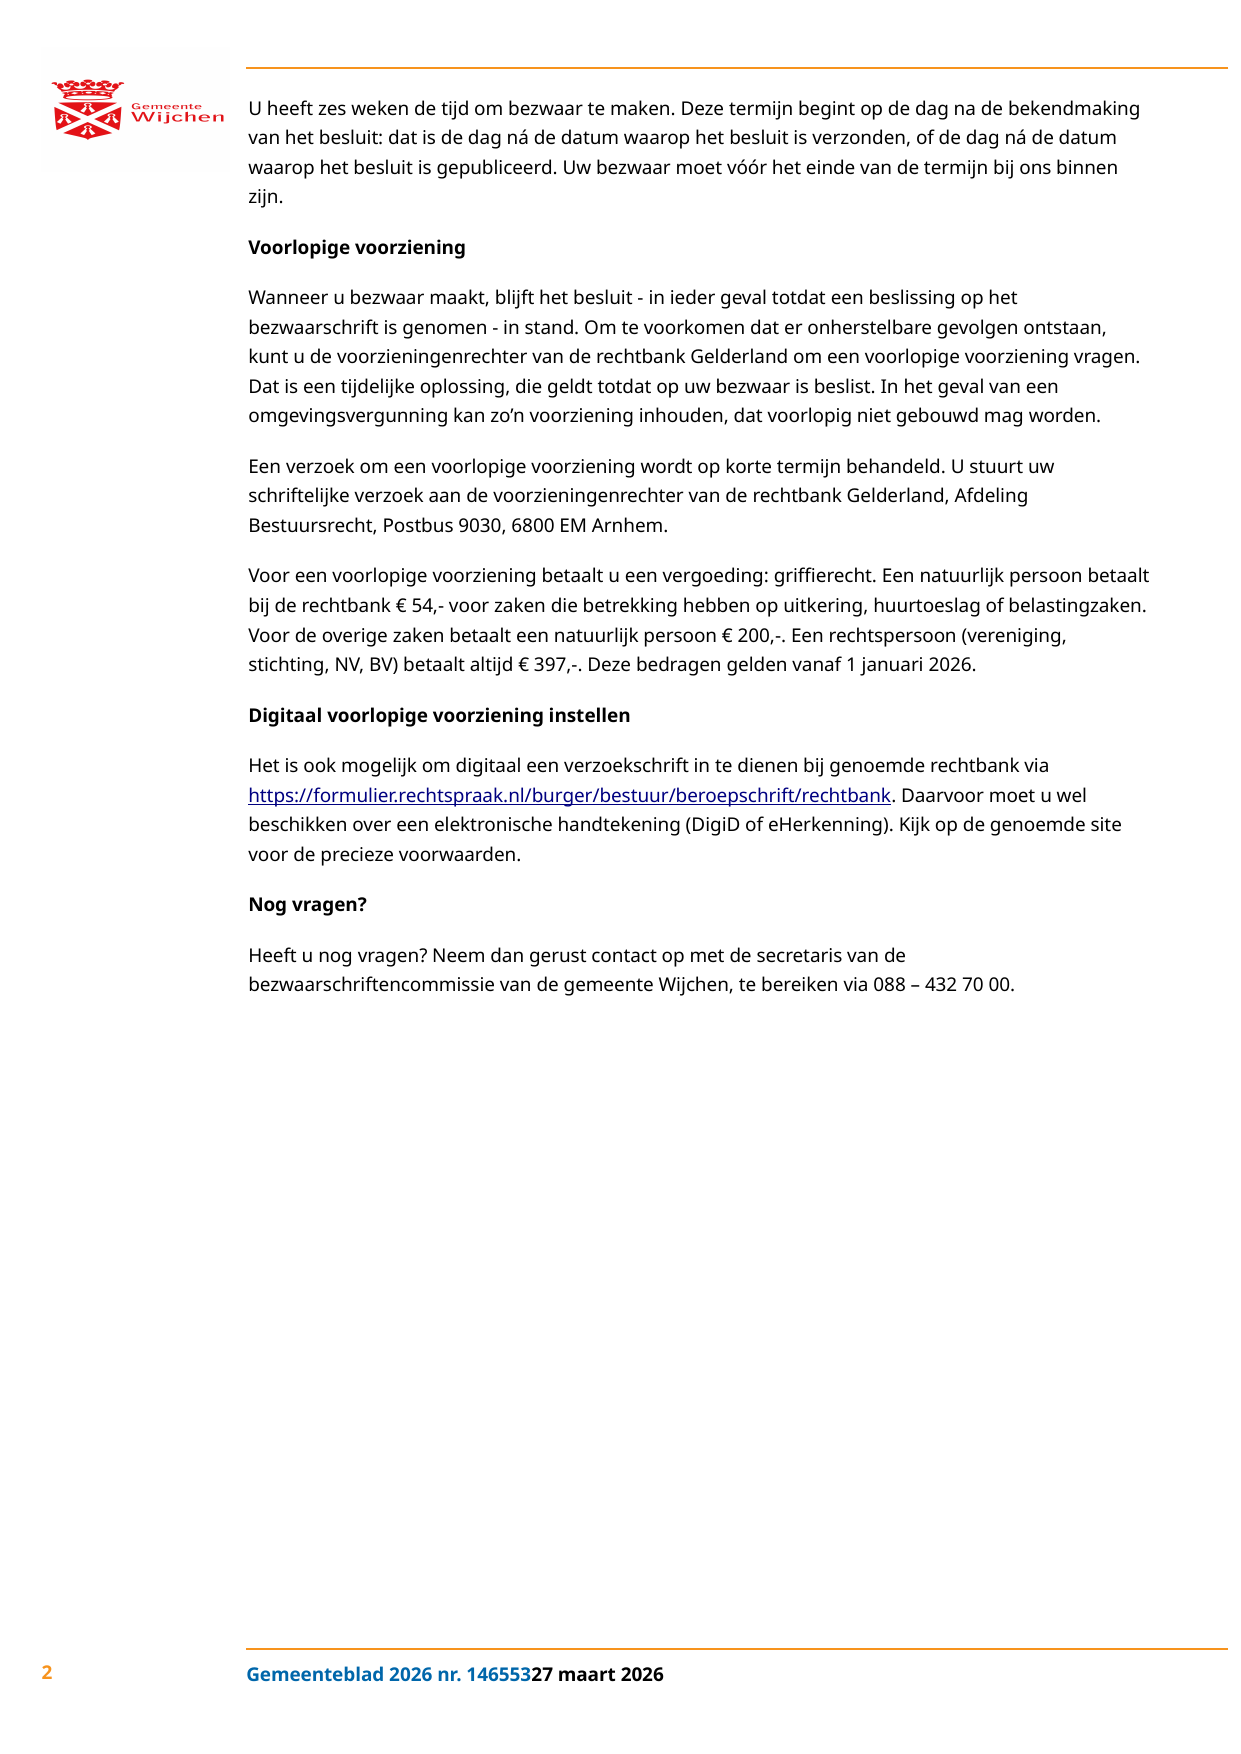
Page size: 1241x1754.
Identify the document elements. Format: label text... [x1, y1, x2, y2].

text Nog vragen? [248, 891, 1152, 917]
text Een verzoek om een voorlopige voorziening wordt op korte termijn behandeld. U stuurt uw schriftelijke verzoek aan de voorzieningenrechter van de rechtbank Gelderland, Afdeling Bestuursrecht, Postbus 9030, 6800 EM Arnhem. [248, 453, 1152, 538]
text U heeft zes weken de tijd om bezwaar te maken. Deze termijn begint op de dag na de bekendmaking van het besluit: dat is de dag ná de datum waarop het besluit is verzonden, of de dag ná de datum waarop het besluit is gepubliceerd. Uw bezwaar moet vóór het einde van de termijn bij ons binnen zijn. [248, 95, 1152, 209]
text Heeft u nog vragen? Neem dan gerust contact op met de secretaris van de bezwaarschriftencommissie van de gemeente Wijchen, te bereiken via 088 – 432 70 00. [248, 942, 1152, 997]
text Voor een voorlopige voorziening betaalt u een vergoeding: griffierecht. Een natuurlijk persoon betaalt bij de rechtbank € 54,- voor zaken die betrekking hebben op uitkering, huurtoeslag of belastingzaken. Voor de overige zaken betaalt een natuurlijk persoon € 200,-. Een rechtspersoon (vereniging, stichting, NV, BV) betaalt altijd € 397,-. Deze bedragen gelden vanaf 1 januari 2026. [248, 563, 1152, 677]
text Digitaal voorlopige voorziening instellen [248, 702, 1152, 728]
picture [41, 47, 231, 172]
text Voorlopige voorziening [248, 234, 1152, 260]
text Het is ook mogelijk om digitaal een verzoekschrift in te dienen bij genoemde rechtbank via https://formulier.rechtspraak.nl/burger/bestuur/beroepschrift/rechtbank. Daarvoor moet u wel beschikken over een elektronische handtekening (DigiD of eHerkenning). Kijk op de genoemde site voor de precieze voorwaarden. [248, 752, 1152, 867]
text Wanneer u bezwaar maakt, blijft het besluit - in ieder geval totdat een beslissing op het bezwaarschrift is genomen - in stand. Om te voorkomen dat er onherstelbare gevolgen ontstaan, kunt u de voorzieningenrechter van de rechtbank Gelderland om een voorlopige voorziening vragen. Dat is een tijdelijke oplossing, die geldt totdat op uw bezwaar is beslist. In het geval van een omgevingsvergunning kan zo’n voorziening inhouden, dat voorlopig niet gebouwd mag worden. [248, 284, 1152, 428]
